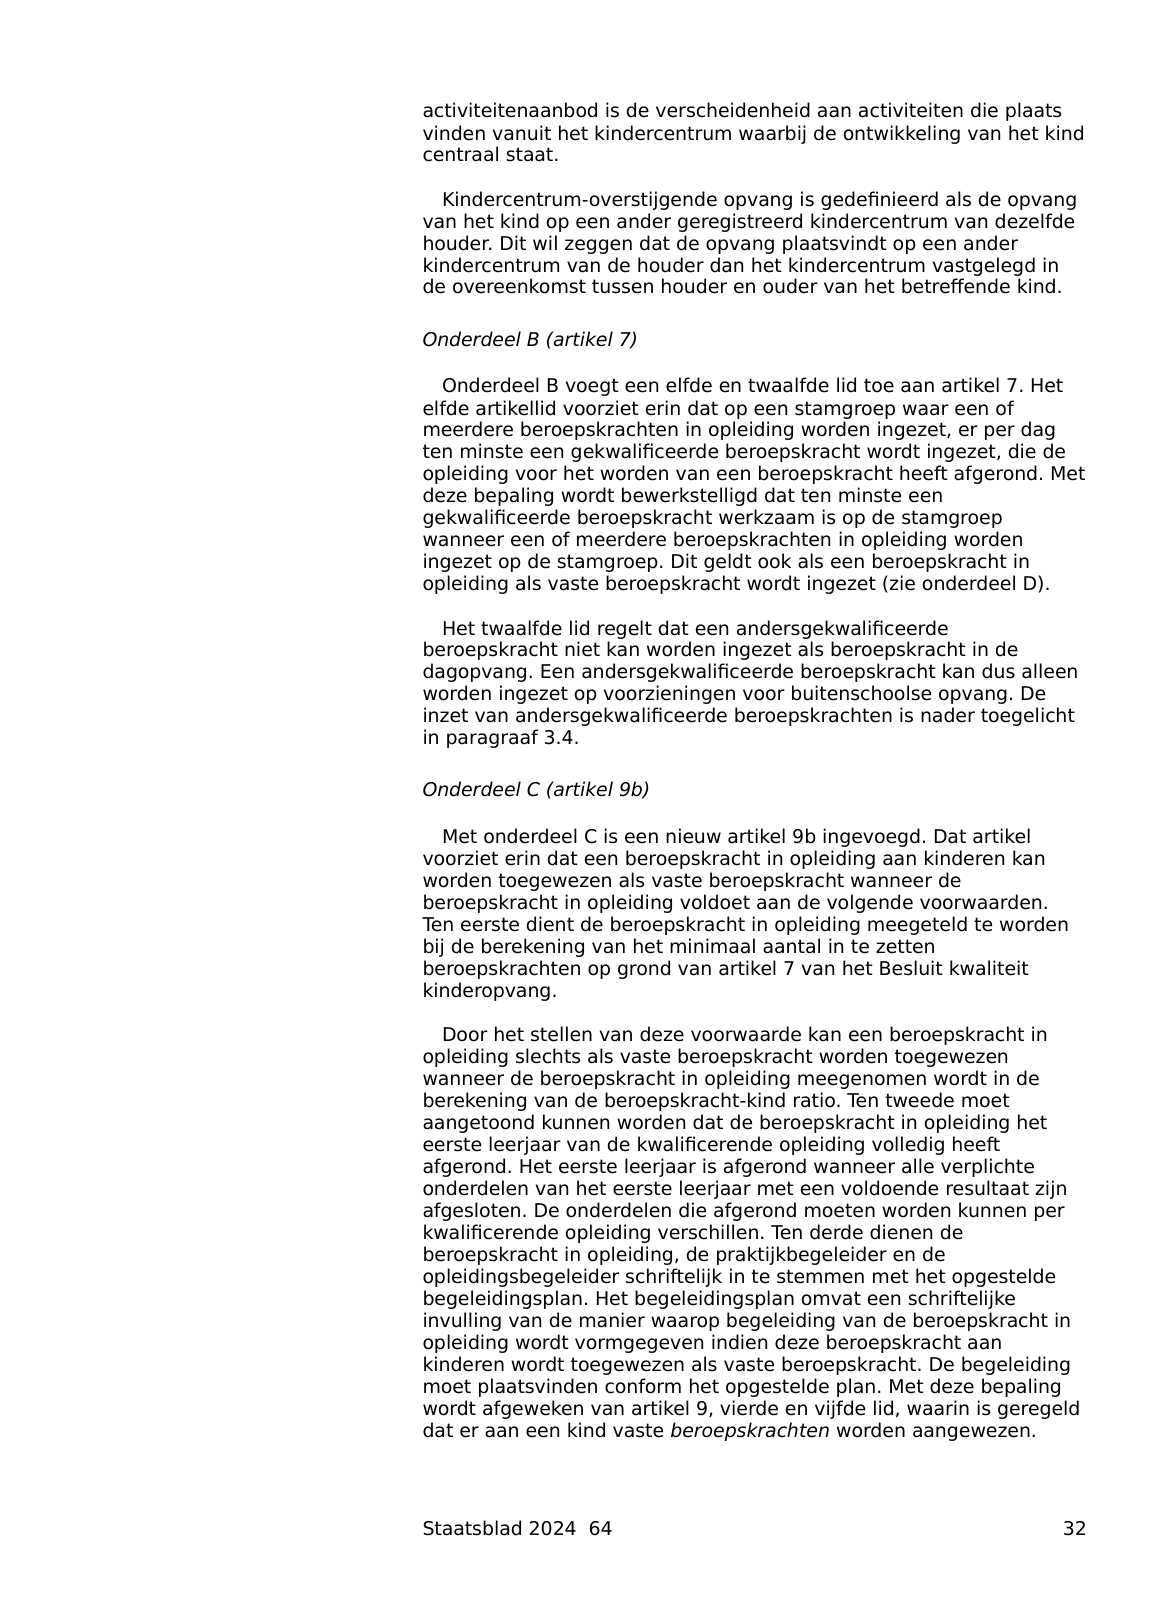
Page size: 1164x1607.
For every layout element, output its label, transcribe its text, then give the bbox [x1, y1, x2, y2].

text Met onderdeel C is een nieuw artikel 9b ingevoegd. Dat artikel voorziet erin dat een beroepskracht in opleiding aan kinderen kan worden toegewezen als vaste beroepskracht wanneer de beroepskracht in opleiding voldoet aan de volgende voorwaarden. Ten eerste dient de beroepskracht in opleiding meegeteld te worden bij de berekening van het minimaal aantal in te zetten beroepskrachten op grond van artikel 7 van het Besluit kwaliteit kinderopvang. [422, 826, 1087, 1002]
subtitle Onderdeel B (artikel 7) [422, 328, 1087, 350]
text Onderdeel B voegt een elfde en twaalfde lid toe aan artikel 7. Het elfde artikellid voorziet erin dat op een stamgroep waar een of meerdere beroepskrachten in opleiding worden ingezet, er per dag ten minste een gekwalificeerde beroepskracht wordt ingezet, die de opleiding voor het worden van een beroepskracht heeft afgerond. Met deze bepaling wordt bewerkstelligd dat ten minste een gekwalificeerde beroepskracht werkzaam is op de stamgroep wanneer een of meerdere beroepskrachten in opleiding worden ingezet op de stamgroep. Dit geldt ook als een beroepskracht in opleiding als vaste beroepskracht wordt ingezet (zie onderdeel D). [422, 375, 1087, 595]
text Kindercentrum-overstijgende opvang is gedefinieerd als de opvang van het kind op een ander geregistreerd kindercentrum van dezelfde houder. Dit wil zeggen dat de opvang plaatsvindt op een ander kindercentrum van de houder dan het kindercentrum vastgelegd in de overeenkomst tussen houder en ouder van het betreffende kind. [422, 188, 1087, 298]
subtitle Onderdeel C (artikel 9b) [422, 779, 1087, 801]
text activiteitenaanbod is de verscheidenheid aan activiteiten die plaats vinden vanuit het kindercentrum waarbij de ontwikkeling van het kind centraal staat. [422, 100, 1087, 166]
text Het twaalfde lid regelt dat een andersgekwalificeerde beroepskracht niet kan worden ingezet als beroepskracht in de dagopvang. Een andersgekwalificeerde beroepskracht kan dus alleen worden ingezet op voorzieningen voor buitenschoolse opvang. De inzet van andersgekwalificeerde beroepskrachten is nader toegelicht in paragraaf 3.4. [422, 617, 1087, 749]
text Door het stellen van deze voorwaarde kan een beroepskracht in opleiding slechts als vaste beroepskracht worden toegewezen wanneer de beroepskracht in opleiding meegenomen wordt in de berekening van de beroepskracht-kind ratio. Ten tweede moet aangetoond kunnen worden dat de beroepskracht in opleiding het eerste leerjaar van de kwalificerende opleiding volledig heeft afgerond. Het eerste leerjaar is afgerond wanneer alle verplichte onderdelen van het eerste leerjaar met een voldoende resultaat zijn afgesloten. De onderdelen die afgerond moeten worden kunnen per kwalificerende opleiding verschillen. Ten derde dienen de beroepskracht in opleiding, de praktijkbegeleider en de opleidingsbegeleider schriftelijk in te stemmen met het opgestelde begeleidingsplan. Het begeleidingsplan omvat een schriftelijke invulling van de manier waarop begeleiding van de beroepskracht in opleiding wordt vormgegeven indien deze beroepskracht aan kinderen wordt toegewezen als vaste beroepskracht. De begeleiding moet plaatsvinden conform het opgestelde plan. Met deze bepaling wordt afgeweken van artikel 9, vierde en vijfde lid, waarin is geregeld dat er aan een kind vaste beroepskrachten worden aangewezen. [422, 1024, 1087, 1442]
